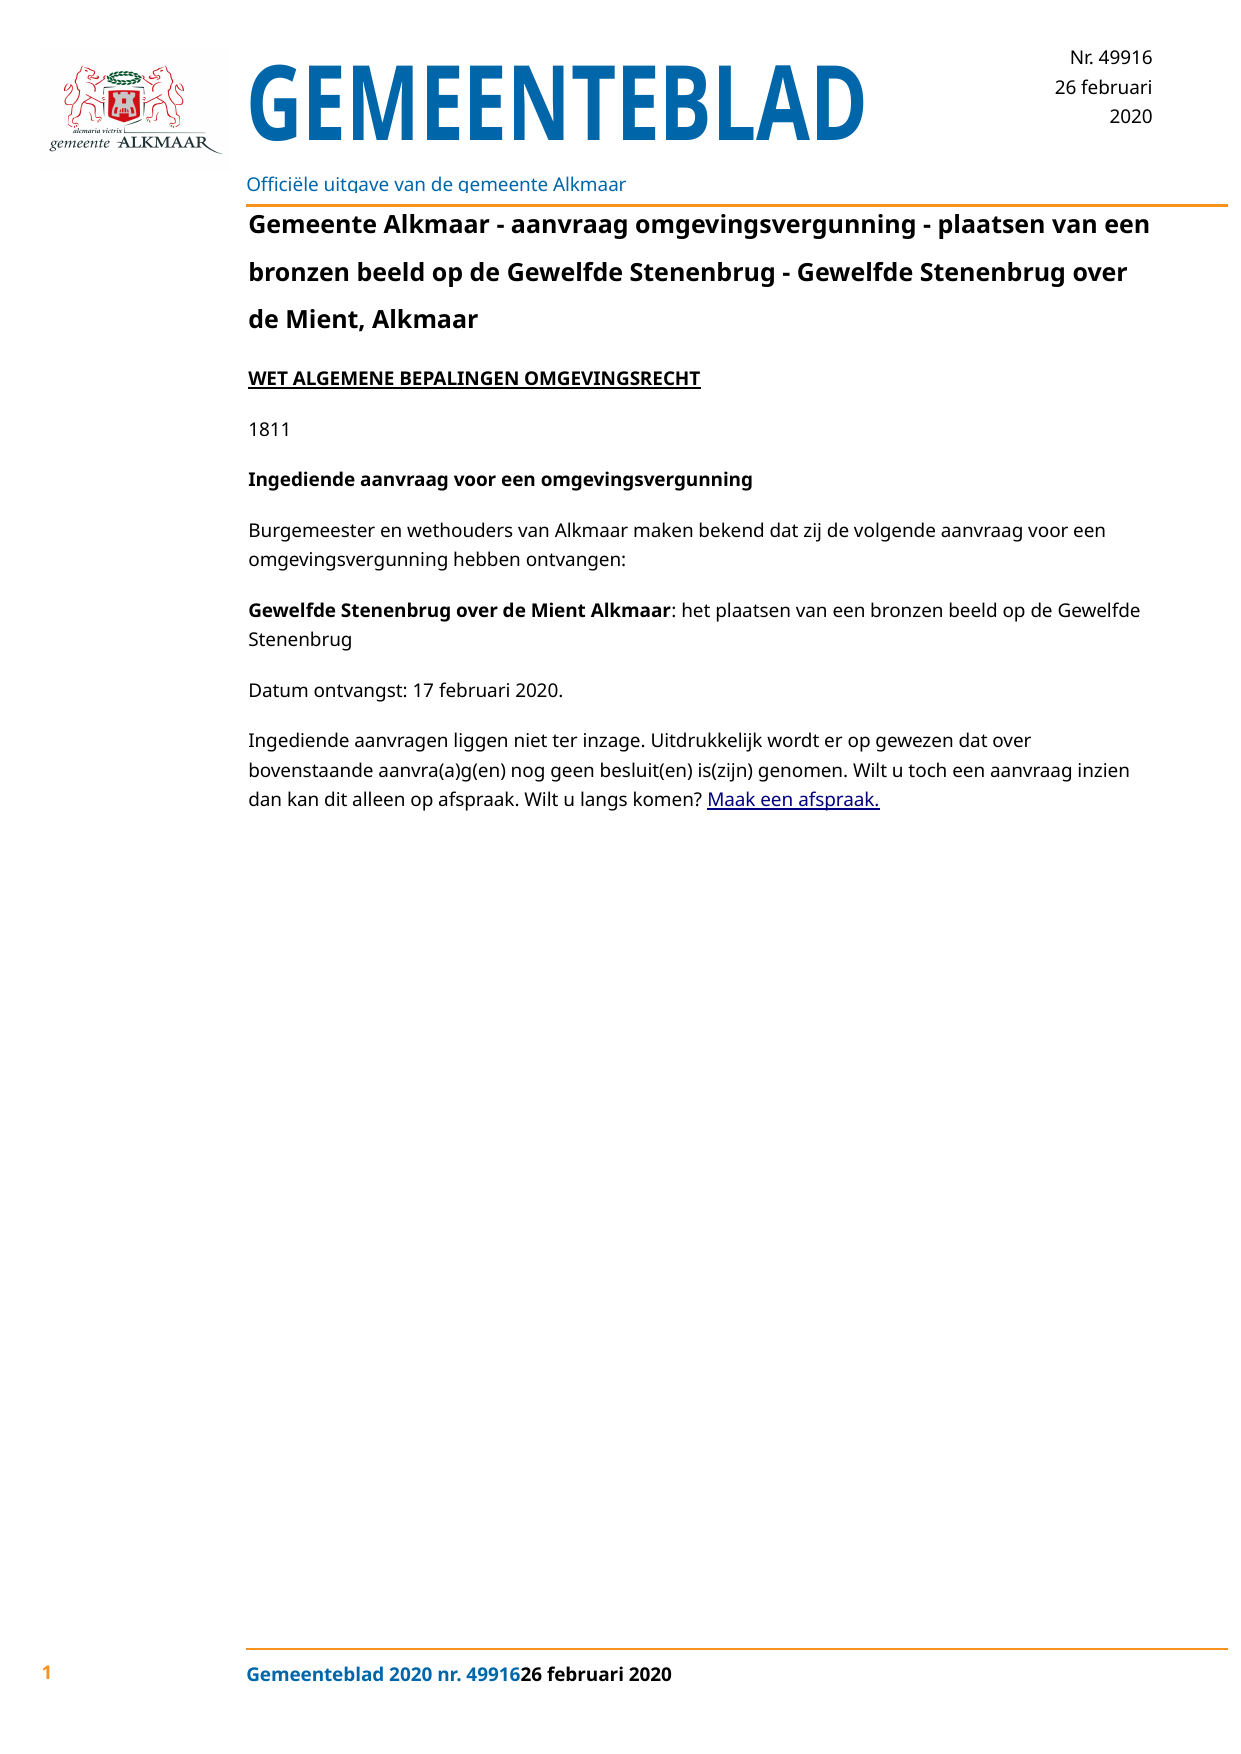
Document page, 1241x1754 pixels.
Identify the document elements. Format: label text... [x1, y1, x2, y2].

picture [41, 47, 231, 172]
text Burgemeester en wethouders van Alkmaar maken bekend dat zij de volgende aanvraag voor een omgevingsvergunning hebben ontvangen: [248, 517, 1152, 572]
text Gemeente Alkmaar - aanvraag omgevingsvergunning - plaatsen van een bronzen beeld op de Gewelfde Stenenbrug - Gewelfde Stenenbrug over de Mient, Alkmaar [248, 207, 1152, 336]
text 1811 [248, 416, 1152, 442]
text Ingediende aanvragen liggen niet ter inzage. Uitdrukkelijk wordt er op gewezen dat over bovenstaande aanvra(a)g(en) nog geen besluit(en) is(zijn) genomen. Wilt u toch een aanvraag inzien dan kan dit alleen op afspraak. Wilt u langs komen? Maak een afspraak. [248, 727, 1152, 812]
text Datum ontvangst: 17 februari 2020. [248, 677, 1152, 702]
text WET ALGEMENE BEPALINGEN OMGEVINGSRECHT [248, 366, 1152, 391]
text Gewelfde Stenenbrug over de Mient Alkmaar: het plaatsen van een bronzen beeld op de Gewelfde Stenenbrug [248, 597, 1152, 652]
text Ingediende aanvraag voor een omgevingsvergunning [248, 466, 1152, 492]
